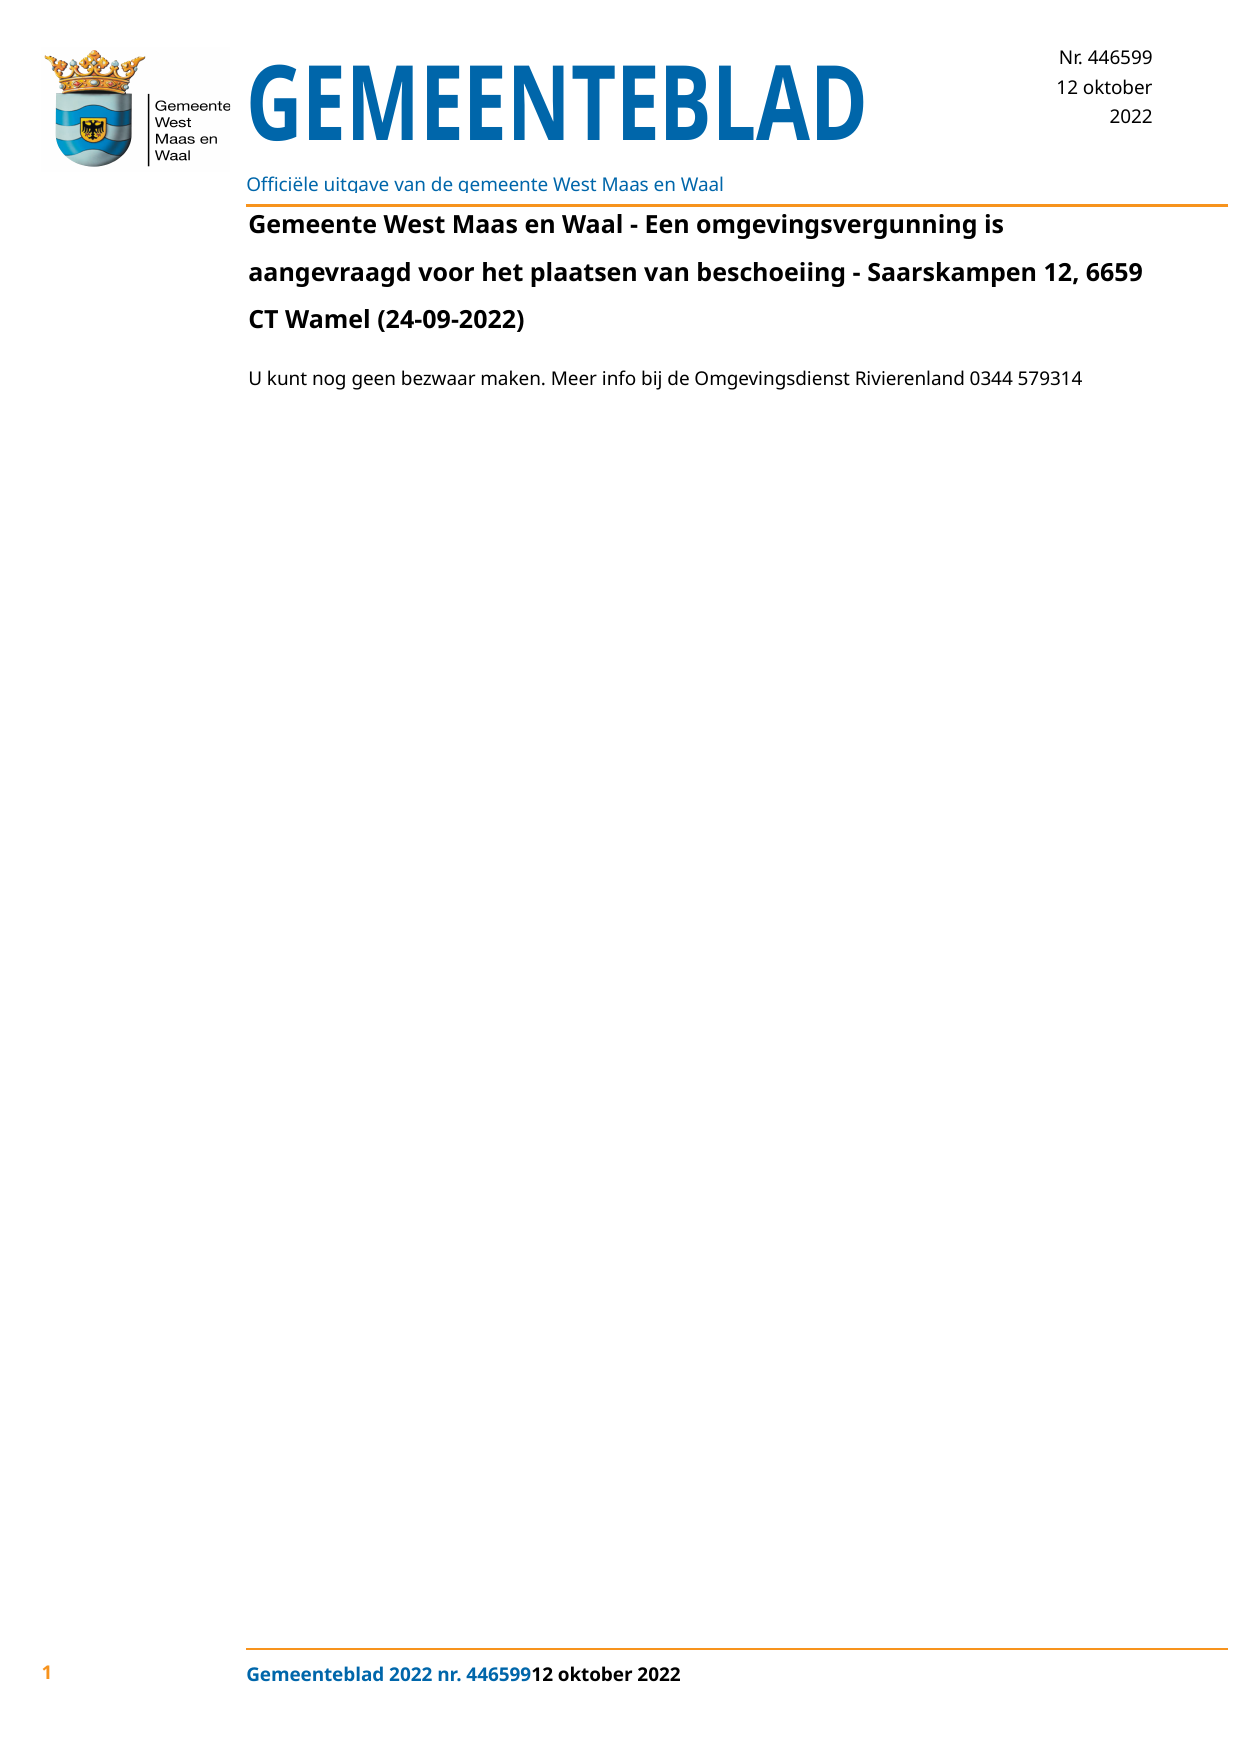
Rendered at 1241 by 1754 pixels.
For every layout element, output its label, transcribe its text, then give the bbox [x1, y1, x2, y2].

text Gemeente West Maas en Waal - Een omgevingsvergunning is aangevraagd voor het plaatsen van beschoeiing - Saarskampen 12, 6659 CT Wamel (24-09-2022) [248, 207, 1152, 336]
picture [41, 47, 231, 172]
text U kunt nog geen bezwaar maken. Meer info bij de Omgevingsdienst Rivierenland 0344 579314 [248, 366, 1152, 391]
